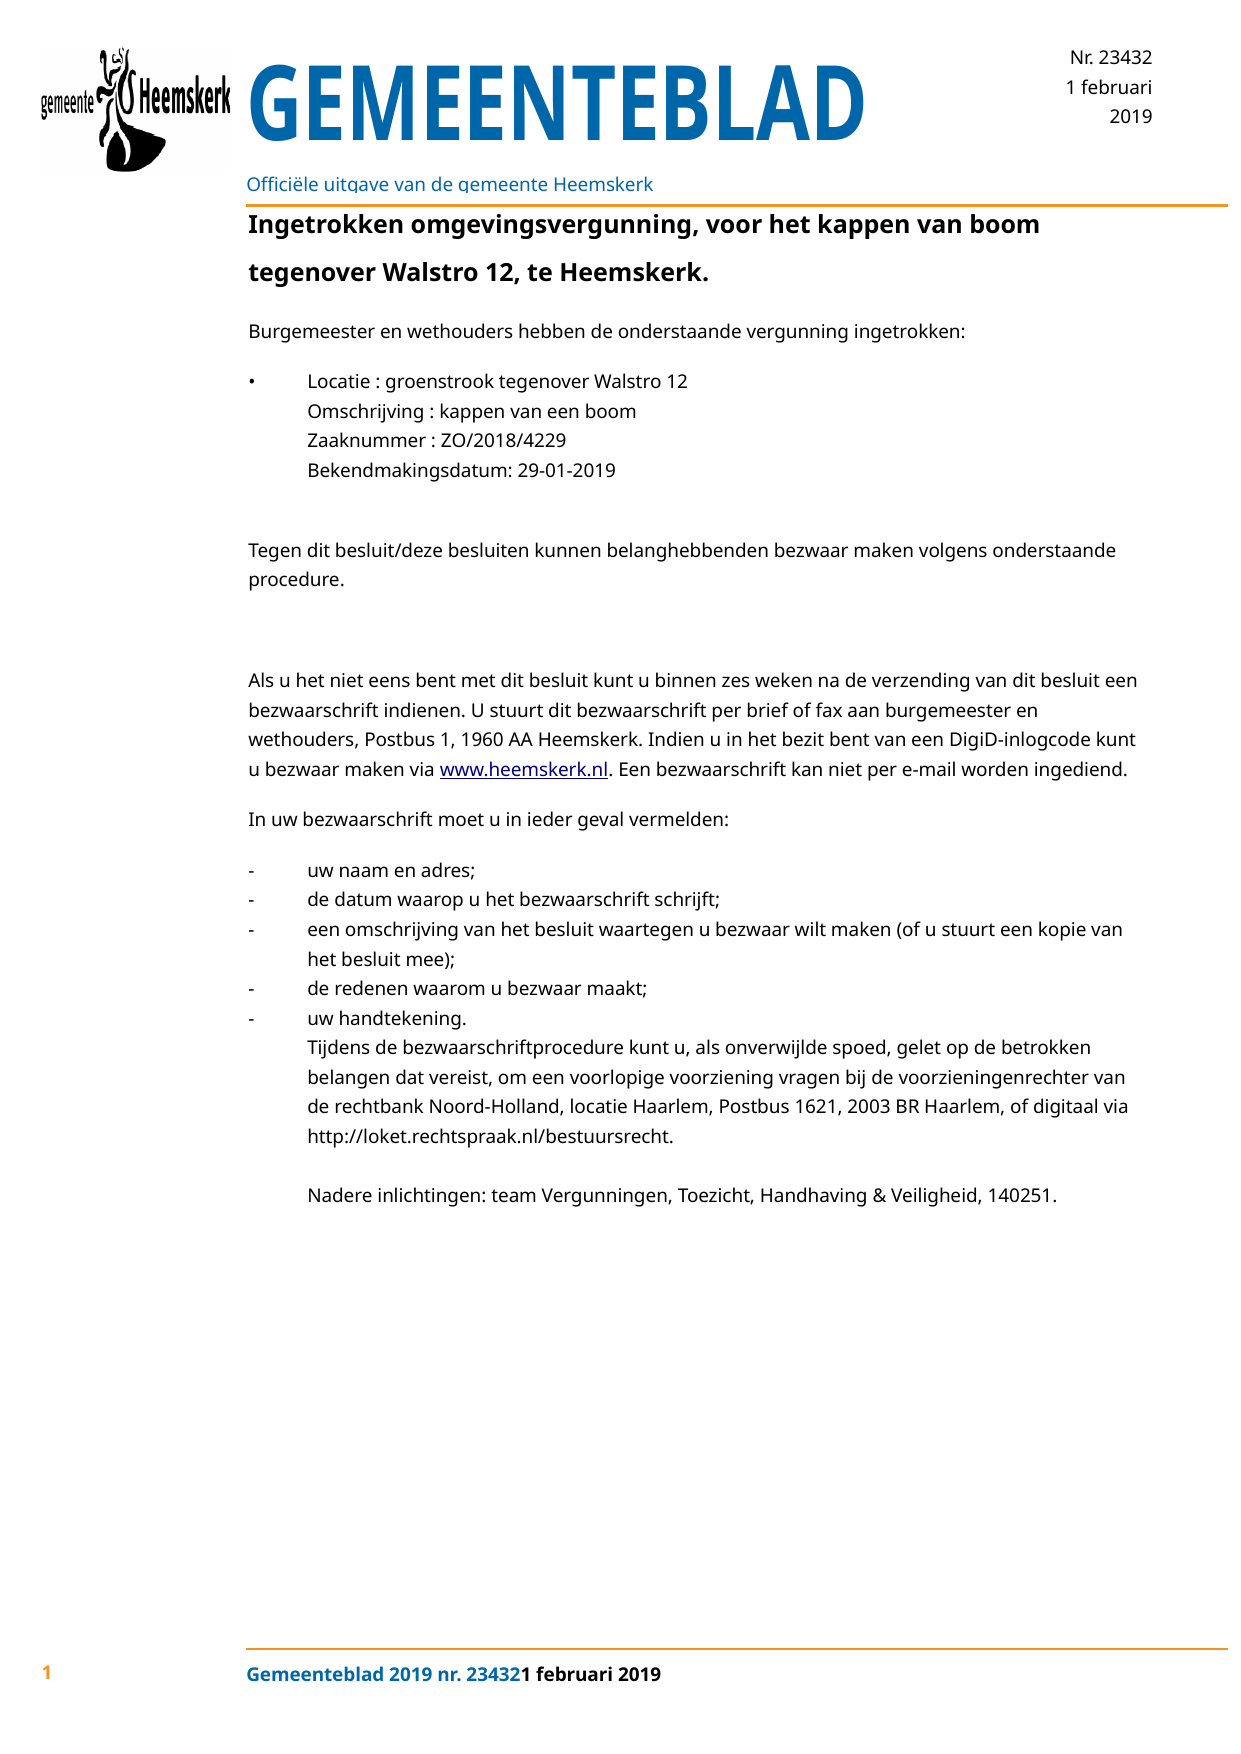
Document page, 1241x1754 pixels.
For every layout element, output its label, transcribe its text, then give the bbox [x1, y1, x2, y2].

list Omschrijving : kappen van een boom [248, 398, 1152, 424]
text In uw bezwaarschrift moet u in ieder geval vermelden: [248, 807, 1152, 832]
list de datum waarop u het bezwaarschrift schrijft; [248, 887, 1152, 912]
list de redenen waarom u bezwaar maakt; [248, 975, 1152, 1001]
list Nadere inlichtingen: team Vergunningen, Toezicht, Handhaving & Veiligheid, 140251. [248, 1182, 1152, 1208]
list Bekendmakingsdatum: 29-01-2019 [248, 457, 1152, 483]
list uw naam en adres; [248, 857, 1152, 883]
list Locatie : groenstrook tegenover Walstro 12 [248, 368, 1152, 394]
text Als u het niet eens bent met dit besluit kunt u binnen zes weken na de verzending van dit besluit een bezwaarschrift indienen. U stuurt dit bezwaarschrift per brief of fax aan burgemeester en wethouders, Postbus 1, 1960 AA Heemskerk. Indien u in het bezit bent van een DigiD-inlogcode kunt u bezwaar maken via www.heemskerk.nl. Een bezwaarschrift kan niet per e-mail worden ingediend. [248, 667, 1152, 782]
list Tijdens de bezwaarschriftprocedure kunt u, als onverwijlde spoed, gelet op de betrokken belangen dat vereist, om een voorlopige voorziening vragen bij de voorzieningenrechter van de rechtbank Noord-Holland, locatie Haarlem, Postbus 1621, 2003 BR Haarlem, of digitaal via http://loket.rechtspraak.nl/bestuursrecht. [248, 1034, 1152, 1149]
text Tegen dit besluit/deze besluiten kunnen belanghebbenden bezwaar maken volgens onderstaande procedure. [248, 537, 1152, 592]
text Ingetrokken omgevingsvergunning, voor het kappen van boom tegenover Walstro 12, te Heemskerk. [248, 207, 1152, 288]
list Zaaknummer : ZO/2018/4229 [248, 427, 1152, 453]
picture [41, 47, 231, 172]
text Burgemeester en wethouders hebben de onderstaande vergunning ingetrokken: [248, 318, 1152, 344]
list uw handtekening. [248, 1005, 1152, 1031]
list een omschrijving van het besluit waartegen u bezwaar wilt maken (of u stuurt een kopie van het besluit mee); [248, 916, 1152, 972]
